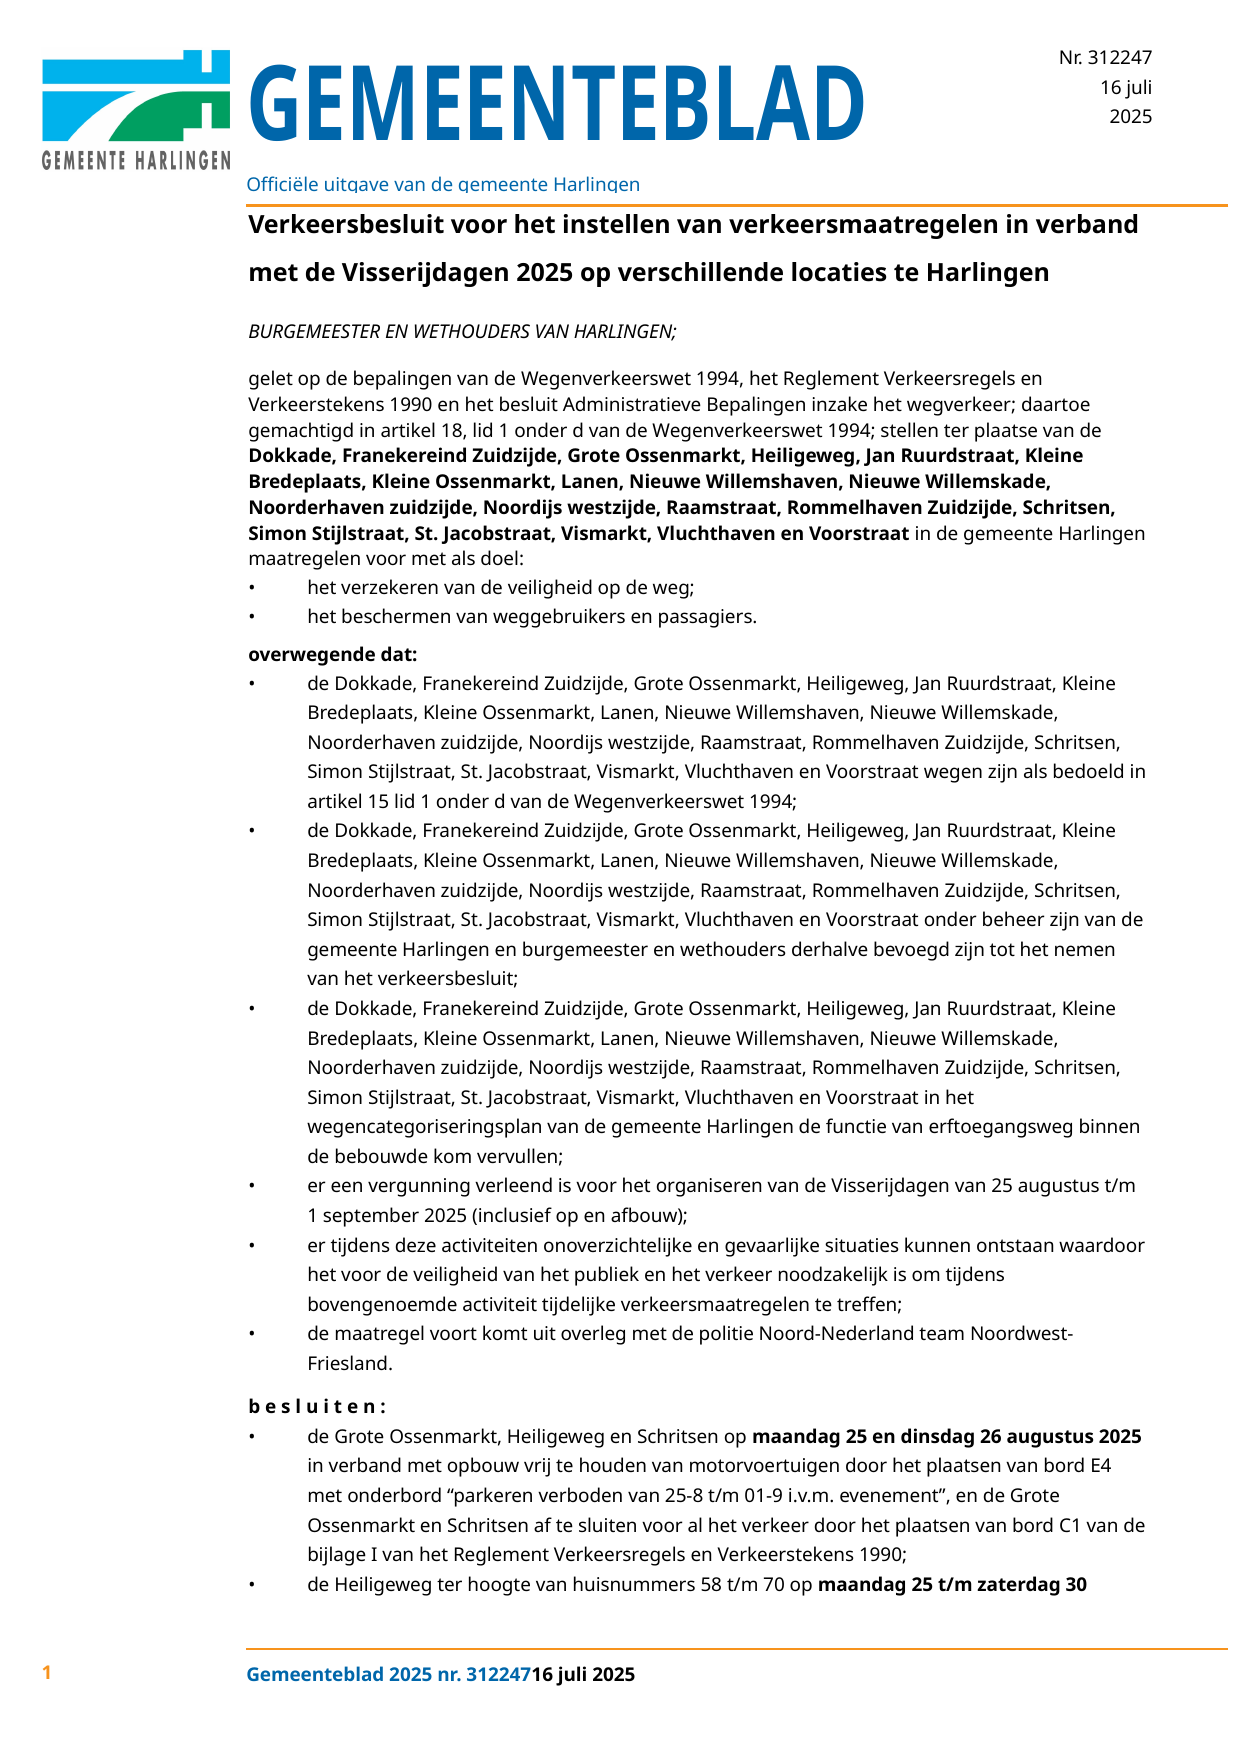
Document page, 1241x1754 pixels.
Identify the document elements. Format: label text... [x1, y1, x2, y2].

text BURGEMEESTER EN WETHOUDERS VAN HARLINGEN; [248, 318, 1152, 344]
picture [41, 47, 231, 172]
list de Grote Ossenmarkt, Heiligeweg en Schritsen op maandag 25 en dinsdag 26 augustus 2025 in verband met opbouw vrij te houden van motorvoertuigen door het plaatsen van bord E4 met onderbord “parkeren verboden van 25-8 t/m 01-9 i.v.m. evenement”, en de Grote Ossenmarkt en Schritsen af te sluiten voor al het verkeer door het plaatsen van bord C1 van de bijlage I van het Reglement Verkeersregels en Verkeerstekens 1990; [248, 1423, 1152, 1567]
list de Dokkade, Franekereind Zuidzijde, Grote Ossenmarkt, Heiligeweg, Jan Ruurdstraat, Kleine Bredeplaats, Kleine Ossenmarkt, Lanen, Nieuwe Willemshaven, Nieuwe Willemskade, Noorderhaven zuidzijde, Noordijs westzijde, Raamstraat, Rommelhaven Zuidzijde, Schritsen, Simon Stijlstraat, St. Jacobstraat, Vismarkt, Vluchthaven en Voorstraat in het wegencategoriseringsplan van de gemeente Harlingen de functie van erftoegangsweg binnen de bebouwde kom vervullen; [248, 995, 1152, 1169]
text overwegende dat: [248, 641, 1152, 667]
list de Dokkade, Franekereind Zuidzijde, Grote Ossenmarkt, Heiligeweg, Jan Ruurdstraat, Kleine Bredeplaats, Kleine Ossenmarkt, Lanen, Nieuwe Willemshaven, Nieuwe Willemskade, Noorderhaven zuidzijde, Noordijs westzijde, Raamstraat, Rommelhaven Zuidzijde, Schritsen, Simon Stijlstraat, St. Jacobstraat, Vismarkt, Vluchthaven en Voorstraat onder beheer zijn van de gemeente Harlingen en burgemeester en wethouders derhalve bevoegd zijn tot het nemen van het verkeersbesluit; [248, 818, 1152, 991]
text gelet op de bepalingen van de Wegenverkeerswet 1994, het Reglement Verkeersregels en Verkeerstekens 1990 en het besluit Administratieve Bepalingen inzake het wegverkeer; daartoe gemachtigd in artikel 18, lid 1 onder d van de Wegenverkeerswet 1994; stellen ter plaatse van de Dokkade, Franekereind Zuidzijde, Grote Ossenmarkt, Heiligeweg, Jan Ruurdstraat, Kleine Bredeplaats, Kleine Ossenmarkt, Lanen, Nieuwe Willemshaven, Nieuwe Willemskade, Noorderhaven zuidzijde, Noordijs westzijde, Raamstraat, Rommelhaven Zuidzijde, Schritsen, Simon Stijlstraat, St. Jacobstraat, Vismarkt, Vluchthaven en Voorstraat in de gemeente Harlingen maatregelen voor met als doel: [248, 366, 1152, 571]
text b e s l u i t e n : [248, 1393, 1152, 1419]
list er een vergunning verleend is voor het organiseren van de Visserijdagen van 25 augustus t/m 1 september 2025 (inclusief op en afbouw); [248, 1173, 1152, 1228]
list de Dokkade, Franekereind Zuidzijde, Grote Ossenmarkt, Heiligeweg, Jan Ruurdstraat, Kleine Bredeplaats, Kleine Ossenmarkt, Lanen, Nieuwe Willemshaven, Nieuwe Willemskade, Noorderhaven zuidzijde, Noordijs westzijde, Raamstraat, Rommelhaven Zuidzijde, Schritsen, Simon Stijlstraat, St. Jacobstraat, Vismarkt, Vluchthaven en Voorstraat wegen zijn als bedoeld in artikel 15 lid 1 onder d van de Wegenverkeerswet 1994; [248, 670, 1152, 814]
list het verzekeren van de veiligheid op de weg; [248, 574, 1152, 600]
list er tijdens deze activiteiten onoverzichtelijke en gevaarlijke situaties kunnen ontstaan waardoor het voor de veiligheid van het publiek en het verkeer noodzakelijk is om tijdens bovengenoemde activiteit tijdelijke verkeersmaatregelen te treffen; [248, 1232, 1152, 1317]
text Verkeersbesluit voor het instellen van verkeersmaatregelen in verband met de Visserijdagen 2025 op verschillende locaties te Harlingen [248, 207, 1152, 288]
list de maatregel voort komt uit overleg met de politie Noord-Nederland team Noordwest-Friesland. [248, 1321, 1152, 1376]
list de Heiligeweg ter hoogte van huisnummers 58 t/m 70 op maandag 25 t/m zaterdag 30 [248, 1571, 1152, 1597]
list het beschermen van weggebruikers en passagiers. [248, 603, 1152, 629]
